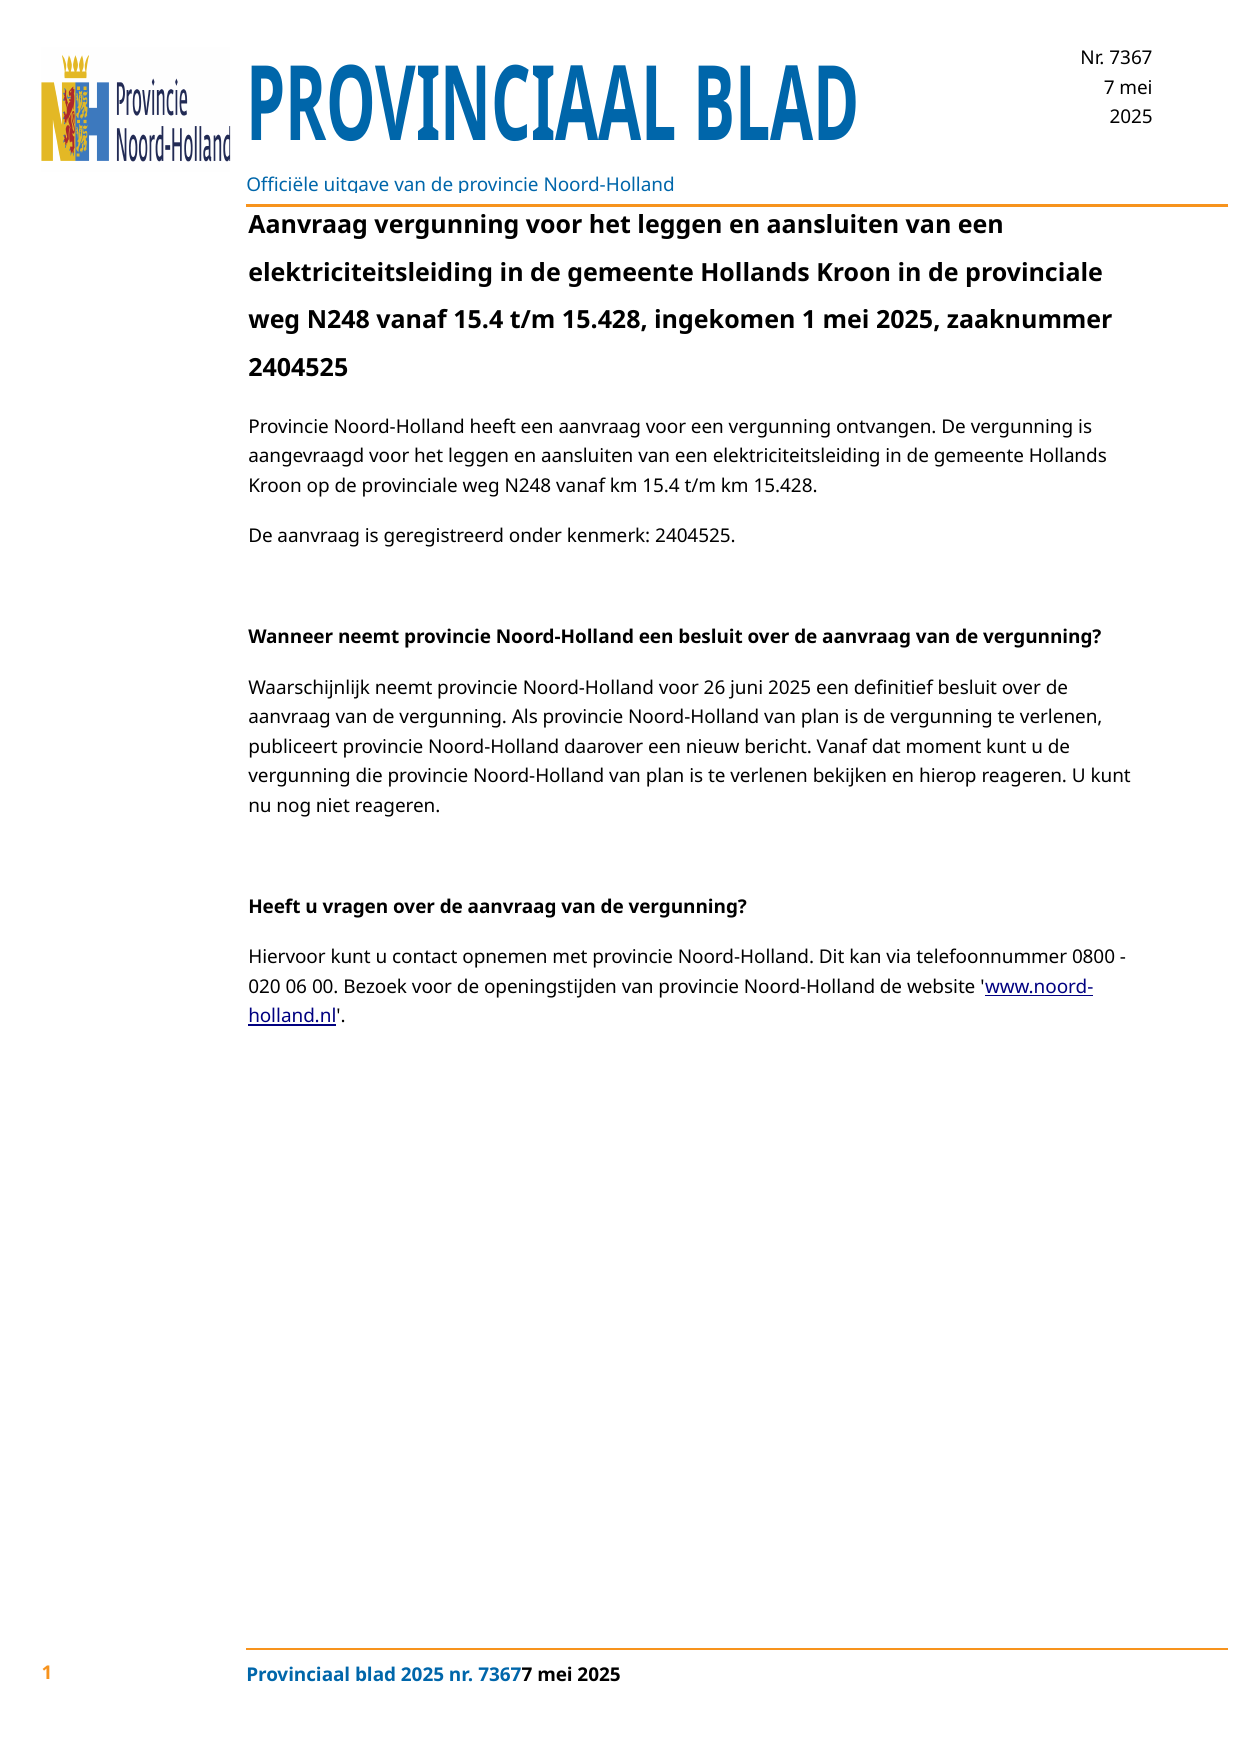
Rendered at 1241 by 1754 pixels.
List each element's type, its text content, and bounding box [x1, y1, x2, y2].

text Provincie Noord-Holland heeft een aanvraag voor een vergunning ontvangen. De vergunning is aangevraagd voor het leggen en aansluiten van een elektriciteitsleiding in de gemeente Hollands Kroon op de provinciale weg N248 vanaf km 15.4 t/m km 15.428. [248, 413, 1152, 498]
text Wanneer neemt provincie Noord-Holland een besluit over de aanvraag van de vergunning? [248, 623, 1152, 649]
text De aanvraag is geregistreerd onder kenmerk: 2404525. [248, 523, 1152, 548]
text Hiervoor kunt u contact opnemen met provincie Noord-Holland. Dit kan via telefoonnummer 0800 - 020 06 00. Bezoek voor de openingstijden van provincie Noord-Holland de website 'www.noord-holland.nl'. [248, 943, 1152, 1028]
text Heeft u vragen over de aanvraag van de vergunning? [248, 893, 1152, 919]
picture [41, 47, 231, 172]
text Waarschijnlijk neemt provincie Noord-Holland voor 26 juni 2025 een definitief besluit over de aanvraag van de vergunning. Als provincie Noord-Holland van plan is de vergunning te verlenen, publiceert provincie Noord-Holland daarover een nieuw bericht. Vanaf dat moment kunt u de vergunning die provincie Noord-Holland van plan is te verlenen bekijken en hierop reageren. U kunt nu nog niet reageren. [248, 674, 1152, 818]
text Aanvraag vergunning voor het leggen en aansluiten van een elektriciteitsleiding in de gemeente Hollands Kroon in de provinciale weg N248 vanaf 15.4 t/m 15.428, ingekomen 1 mei 2025, zaaknummer 2404525 [248, 207, 1152, 384]
